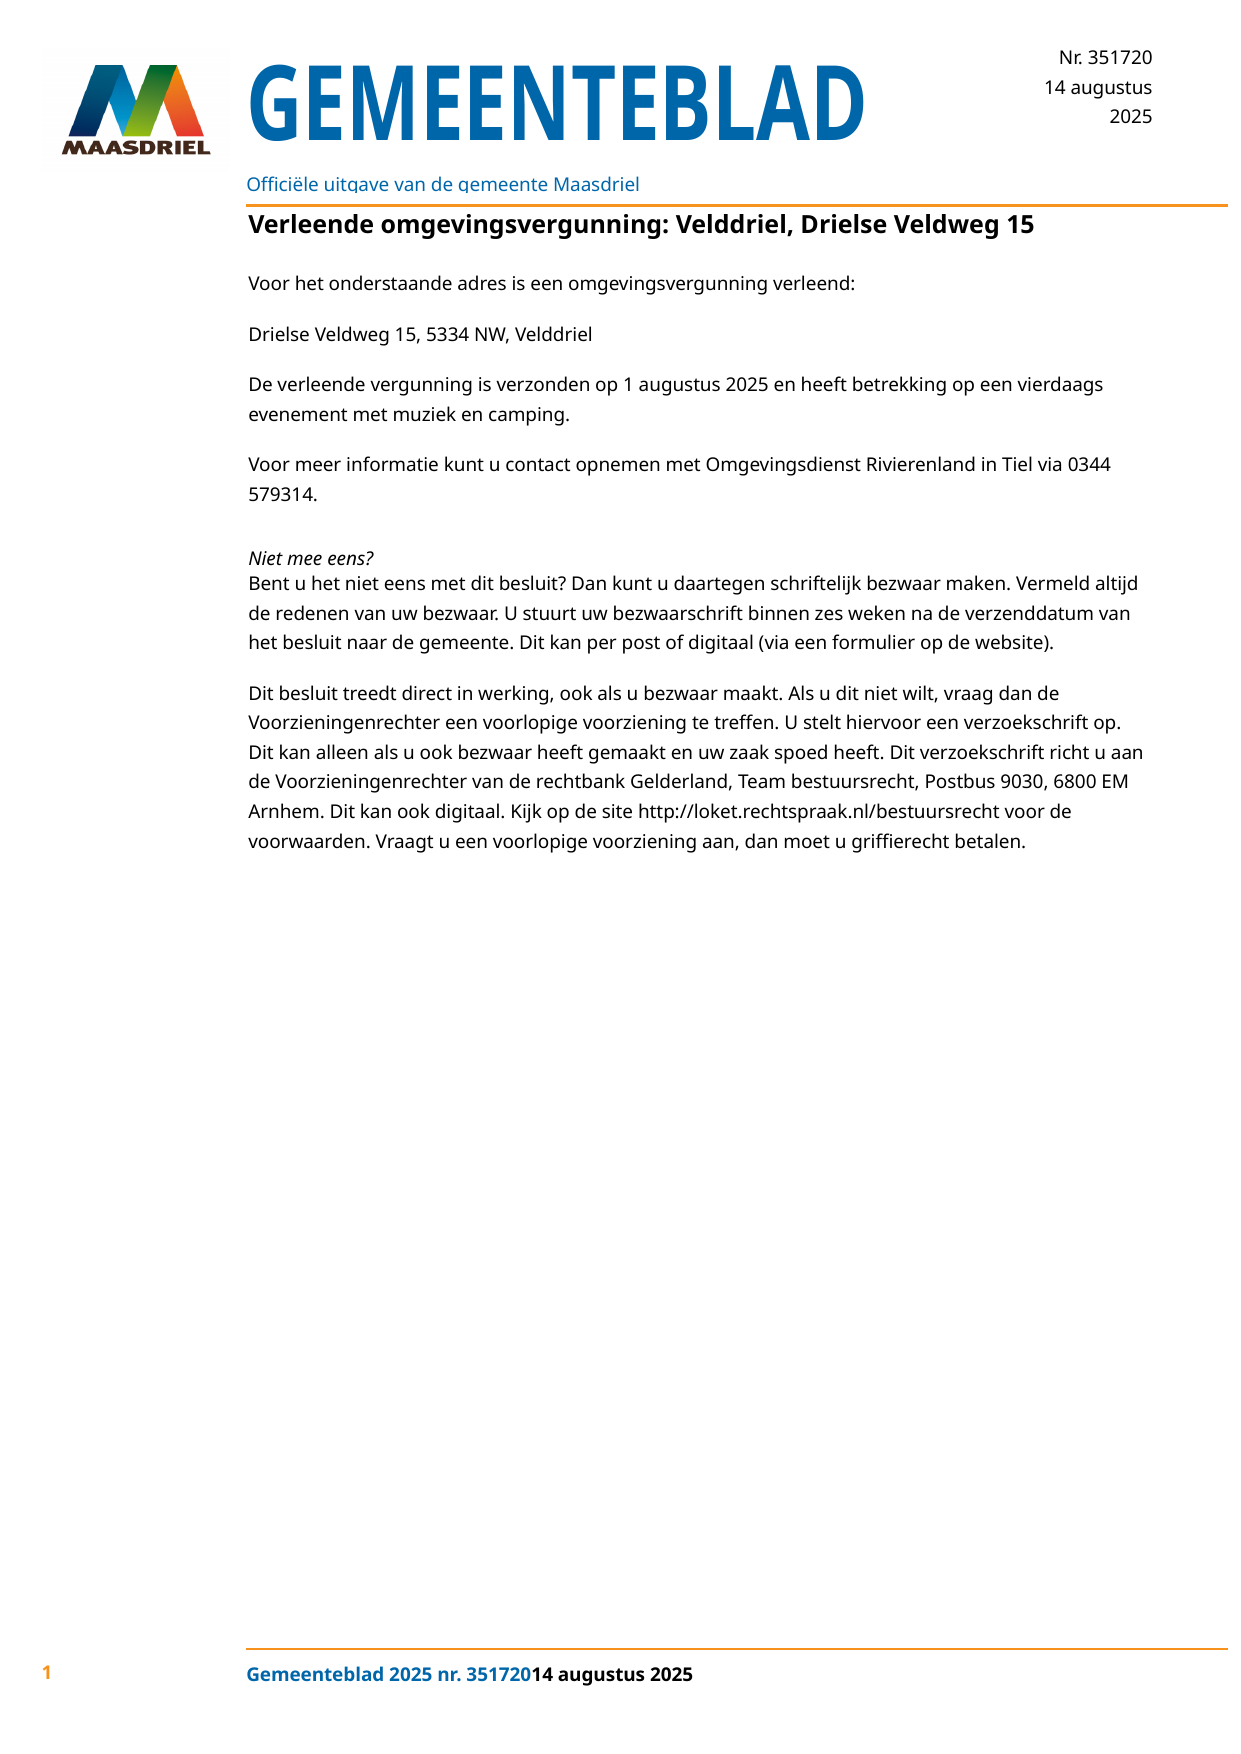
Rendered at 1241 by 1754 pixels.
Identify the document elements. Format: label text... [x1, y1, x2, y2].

text Niet mee eens? [248, 545, 1152, 570]
text Bent u het niet eens met dit besluit? Dan kunt u daartegen schriftelijk bezwaar maken. Vermeld altijd de redenen van uw bezwaar. U stuurt uw bezwaarschrift binnen zes weken na de verzenddatum van het besluit naar de gemeente. Dit kan per post of digitaal (via een formulier op de website). [248, 570, 1152, 655]
text Verleende omgevingsvergunning: Velddriel, Drielse Veldweg 15 [248, 207, 1152, 241]
text Voor meer informatie kunt u contact opnemen met Omgevingsdienst Rivierenland in Tiel via 0344 579314. [248, 451, 1152, 506]
text Voor het onderstaande adres is een omgevingsvergunning verleend: [248, 270, 1152, 296]
picture [41, 47, 231, 172]
text Dit besluit treedt direct in werking, ook als u bezwaar maakt. Als u dit niet wilt, vraag dan de Voorzieningenrechter een voorlopige voorziening te treffen. U stelt hiervoor een verzoekschrift op. Dit kan alleen als u ook bezwaar heeft gemaakt en uw zaak spoed heeft. Dit verzoekschrift richt u aan de Voorzieningenrechter van de rechtbank Gelderland, Team bestuursrecht, Postbus 9030, 6800 EM Arnhem. Dit kan ook digitaal. Kijk op de site http://loket.rechtspraak.nl/bestuursrecht voor de voorwaarden. Vraagt u een voorlopige voorziening aan, dan moet u griffierecht betalen. [248, 680, 1152, 854]
text Drielse Veldweg 15, 5334 NW, Velddriel [248, 321, 1152, 346]
text De verleende vergunning is verzonden op 1 augustus 2025 en heeft betrekking op een vierdaags evenement met muziek en camping. [248, 371, 1152, 426]
